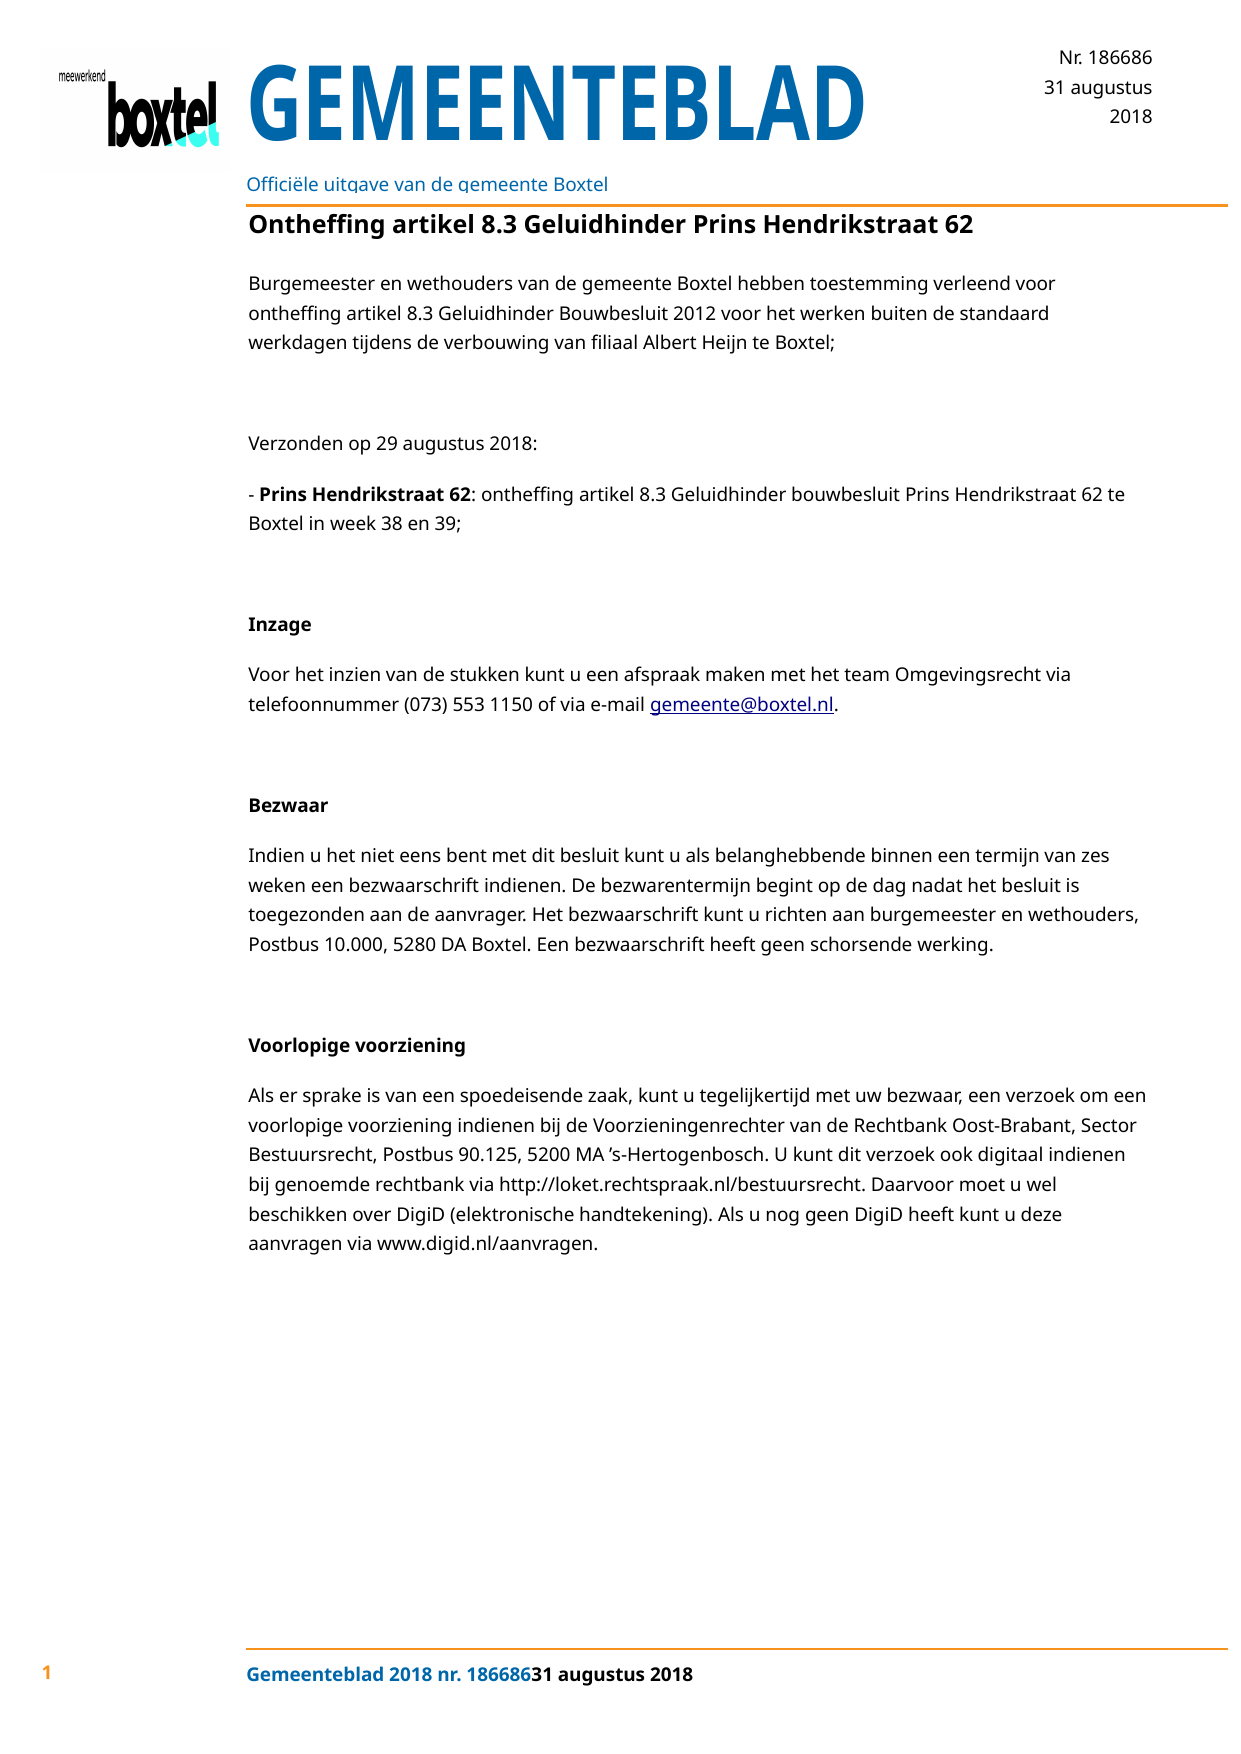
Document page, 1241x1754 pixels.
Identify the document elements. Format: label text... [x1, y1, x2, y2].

text Verzonden op 29 augustus 2018: [248, 430, 1152, 456]
text Bezwaar [248, 792, 1152, 818]
text Burgemeester en wethouders van de gemeente Boxtel hebben toestemming verleend voor ontheffing artikel 8.3 Geluidhinder Bouwbesluit 2012 voor het werken buiten de standaard werkdagen tijdens de verbouwing van filiaal Albert Heijn te Boxtel; [248, 270, 1152, 355]
text Voorlopige voorziening [248, 1032, 1152, 1058]
text - Prins Hendrikstraat 62: ontheffing artikel 8.3 Geluidhinder bouwbesluit Prins Hendrikstraat 62 te Boxtel in week 38 en 39; [248, 481, 1152, 536]
text Ontheffing artikel 8.3 Geluidhinder Prins Hendrikstraat 62 [248, 207, 1152, 241]
text Inzage [248, 611, 1152, 637]
text Als er sprake is van een spoedeisende zaak, kunt u tegelijkertijd met uw bezwaar, een verzoek om een voorlopige voorziening indienen bij de Voorzieningenrechter van de Rechtbank Oost-Brabant, Sector Bestuursrecht, Postbus 90.125, 5200 MA ’s-Hertogenbosch. U kunt dit verzoek ook digitaal indienen bij genoemde rechtbank via http://loket.rechtspraak.nl/bestuursrecht. Daarvoor moet u wel beschikken over DigiD (elektronische handtekening). Als u nog geen DigiD heeft kunt u deze aanvragen via www.digid.nl/aanvragen. [248, 1082, 1152, 1256]
text Voor het inzien van de stukken kunt u een afspraak maken met het team Omgevingsrecht via telefoonnummer (073) 553 1150 of via e-mail gemeente@boxtel.nl. [248, 662, 1152, 717]
picture [41, 47, 231, 172]
text Indien u het niet eens bent met dit besluit kunt u als belanghebbende binnen een termijn van zes weken een bezwaarschrift indienen. De bezwarentermijn begint op de dag nadat het besluit is toegezonden aan de aanvrager. Het bezwaarschrift kunt u richten aan burgemeester en wethouders, Postbus 10.000, 5280 DA Boxtel. Een bezwaarschrift heeft geen schorsende werking. [248, 842, 1152, 957]
